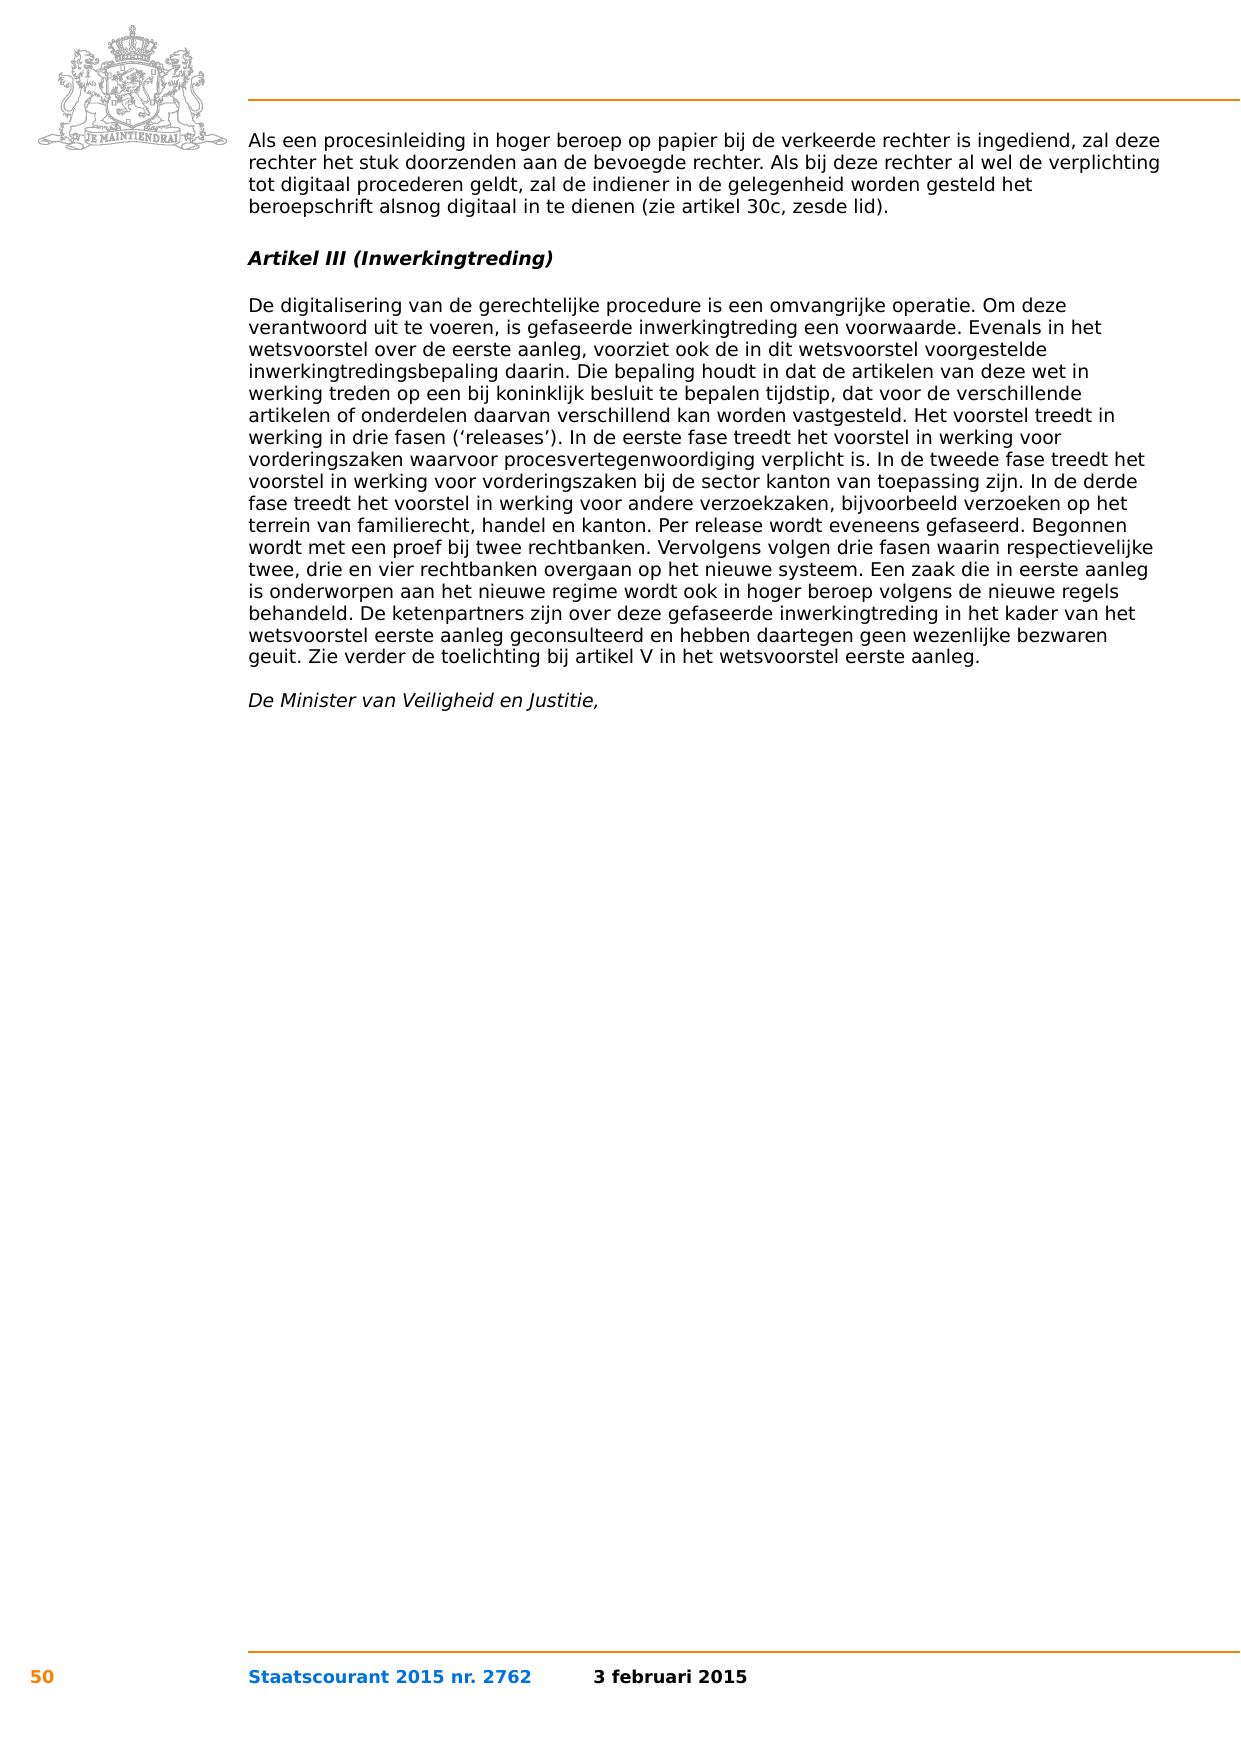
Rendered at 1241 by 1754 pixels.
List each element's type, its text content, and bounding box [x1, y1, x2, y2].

text De digitalisering van de gerechtelijke procedure is een omvangrijke operatie. Om deze verantwoord uit te voeren, is gefaseerde inwerkingtreding een voorwaarde. Evenals in het wetsvoorstel over de eerste aanleg, voorziet ook de in dit wetsvoorstel voorgestelde inwerkingtredingsbepaling daarin. Die bepaling houdt in dat de artikelen van deze wet in werking treden op een bij koninklijk besluit te bepalen tijdstip, dat voor de verschillende artikelen of onderdelen daarvan verschillend kan worden vastgesteld. Het voorstel treedt in werking in drie fasen (‘releases’). In de eerste fase treedt het voorstel in werking voor vorderingszaken waarvoor procesvertegenwoordiging verplicht is. In de tweede fase treedt het voorstel in werking voor vorderingszaken bij de sector kanton van toepassing zijn. In de derde fase treedt het voorstel in werking voor andere verzoekzaken, bijvoorbeeld verzoeken op het terrein van familierecht, handel en kanton. Per release wordt eveneens gefaseerd. Begonnen wordt met een proef bij twee rechtbanken. Vervolgens volgen drie fasen waarin respectievelijke twee, drie en vier rechtbanken overgaan op het nieuwe systeem. Een zaak die in eerste aanleg is onderworpen aan het nieuwe regime wordt ook in hoger beroep volgens de nieuwe regels behandeld. De ketenpartners zijn over deze gefaseerde inwerkingtreding in het kader van het wetsvoorstel eerste aanleg geconsulteerd en hebben daartegen geen wezenlijke bezwaren geuit. Zie verder de toelichting bij artikel V in het wetsvoorstel eerste aanleg. [248, 295, 1163, 668]
picture [38, 25, 227, 150]
subtitle Artikel III (Inwerkingtreding) [248, 248, 1163, 270]
text De Minister van Veiligheid en Justitie, [248, 690, 1163, 712]
text Als een procesinleiding in hoger beroep op papier bij de verkeerde rechter is ingediend, zal deze rechter het stuk doorzenden aan de bevoegde rechter. Als bij deze rechter al wel de verplichting tot digitaal procederen geldt, zal de indiener in de gelegenheid worden gesteld het beroepschrift alsnog digitaal in te dienen (zie artikel 30c, zesde lid). [248, 130, 1163, 218]
